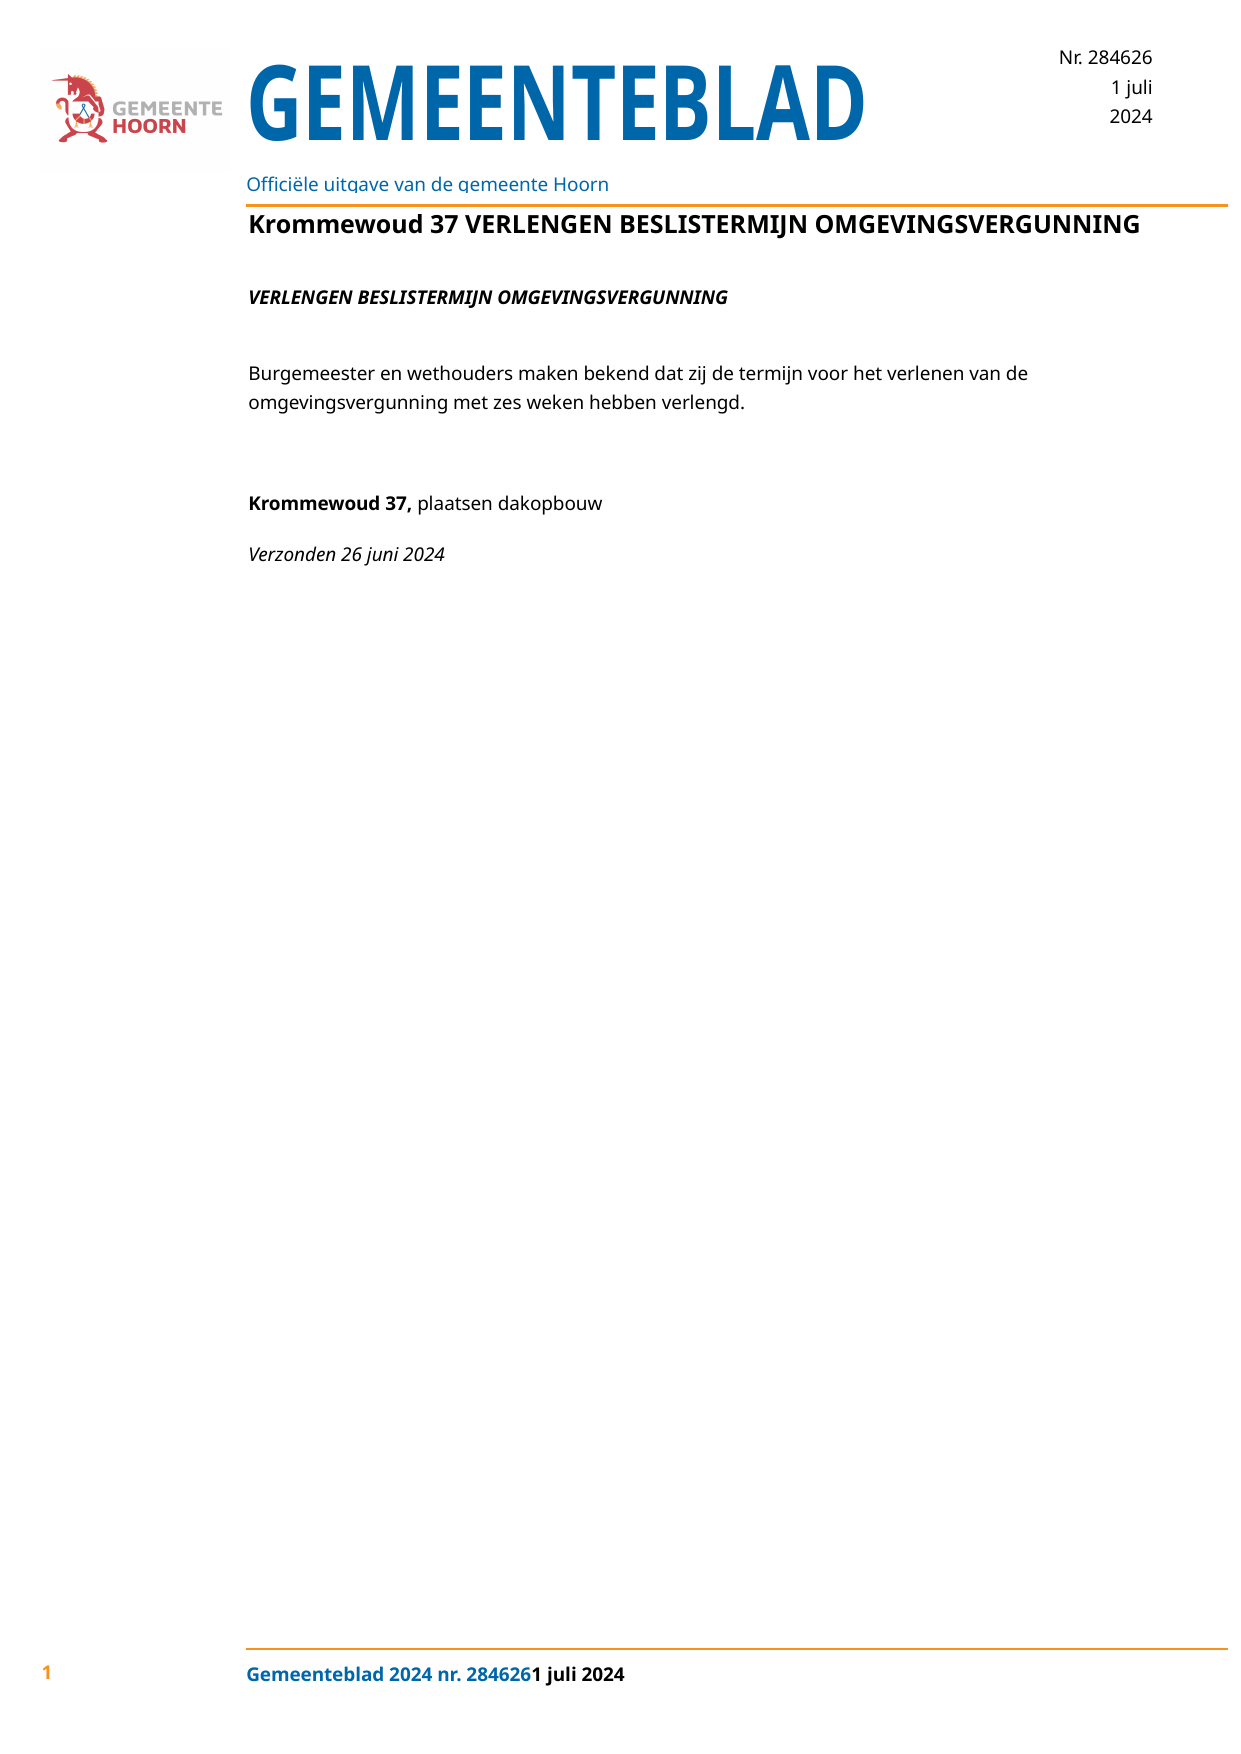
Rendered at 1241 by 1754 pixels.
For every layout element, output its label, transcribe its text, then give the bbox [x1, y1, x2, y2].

text Krommewoud 37, plaatsen dakopbouw [248, 490, 1152, 516]
text Verzonden 26 juni 2024 [248, 541, 1152, 567]
text Burgemeester en wethouders maken bekend dat zij de termijn voor het verlenen van de omgevingsvergunning met zes weken hebben verlengd. [248, 360, 1152, 415]
text VERLENGEN BESLISTERMIJN OMGEVINGSVERGUNNING [248, 284, 1152, 309]
text Krommewoud 37 VERLENGEN BESLISTERMIJN OMGEVINGSVERGUNNING [248, 207, 1152, 241]
picture [41, 47, 231, 172]
